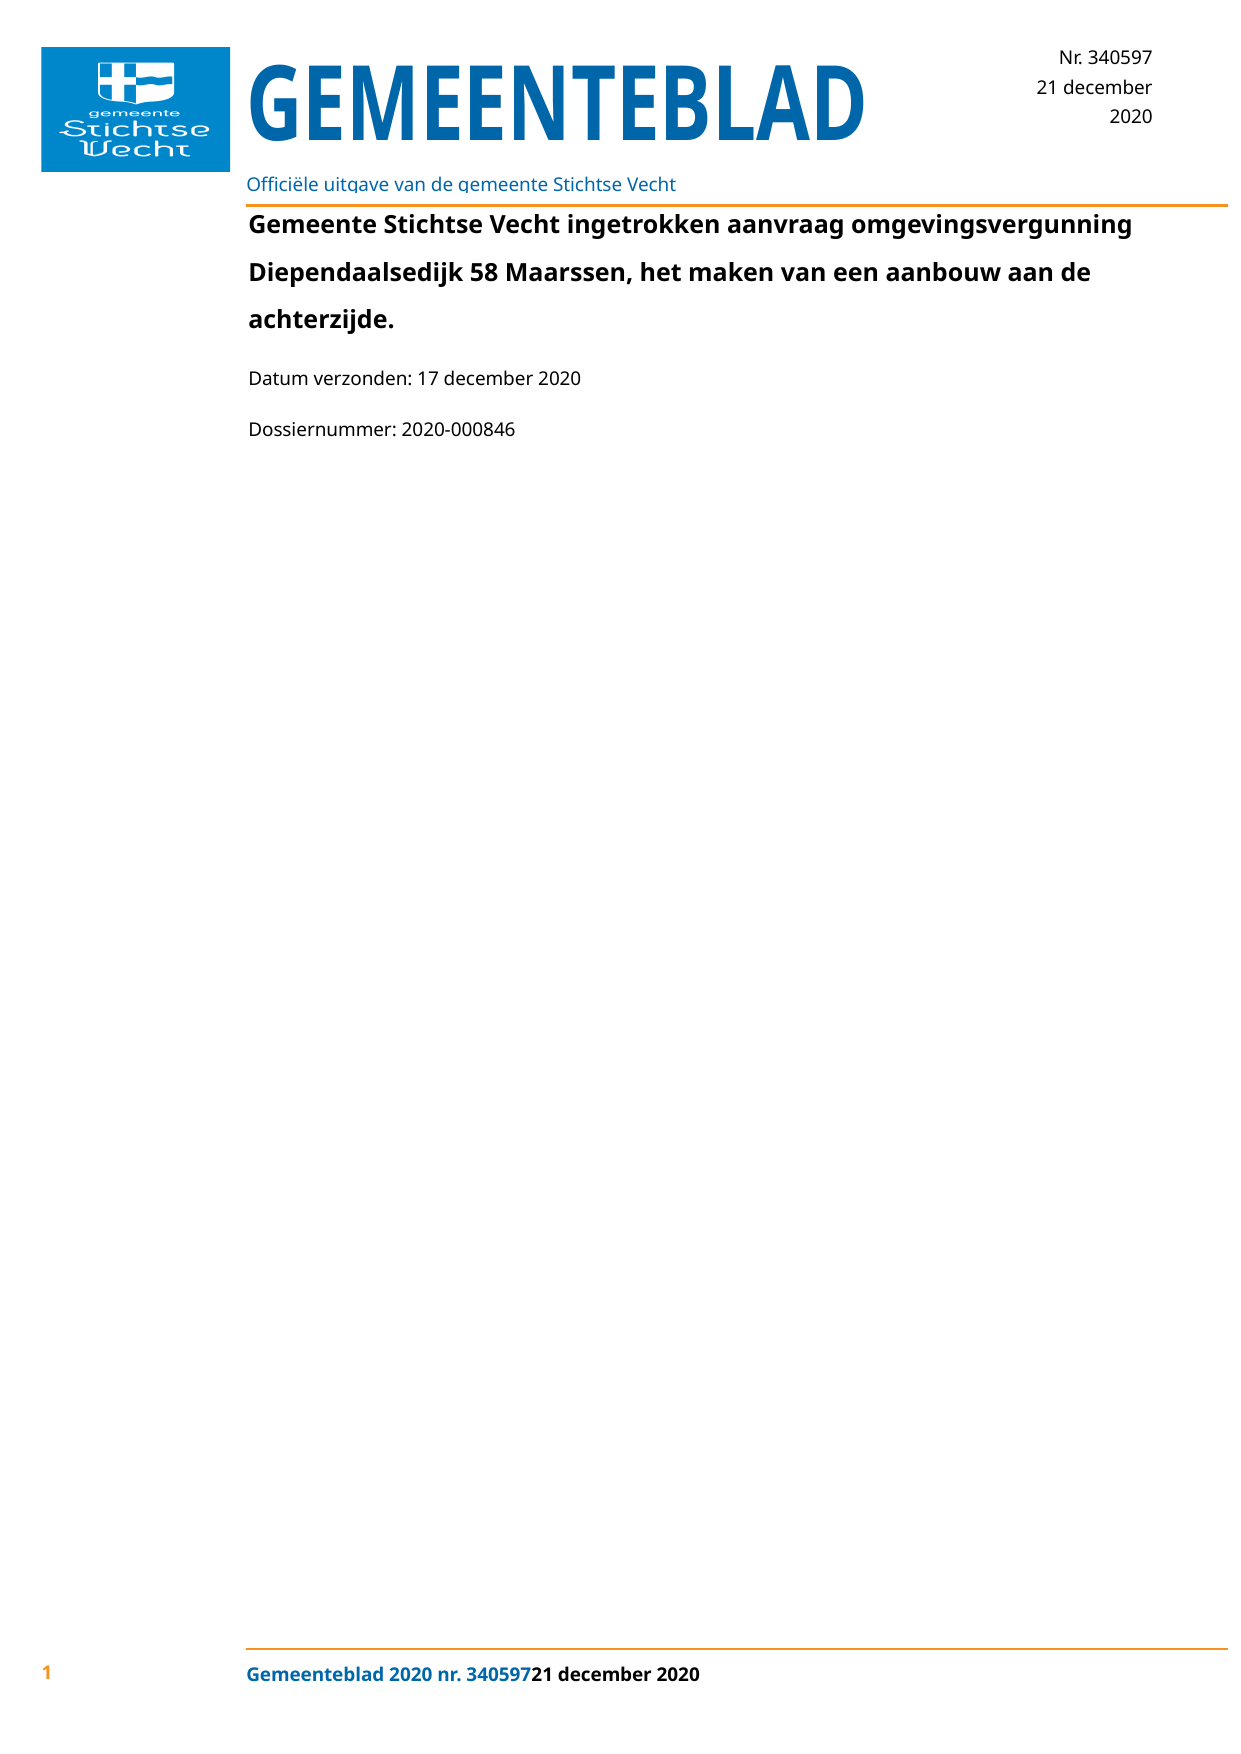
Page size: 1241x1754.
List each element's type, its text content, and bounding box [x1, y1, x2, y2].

text Dossiernummer: 2020-000846 [248, 416, 1152, 442]
text Gemeente Stichtse Vecht ingetrokken aanvraag omgevingsvergunning Diependaalsedijk 58 Maarssen, het maken van een aanbouw aan de achterzijde. [248, 207, 1152, 336]
picture [137, 63, 174, 103]
text Datum verzonden: 17 december 2020 [248, 366, 1152, 391]
picture [99, 63, 135, 101]
